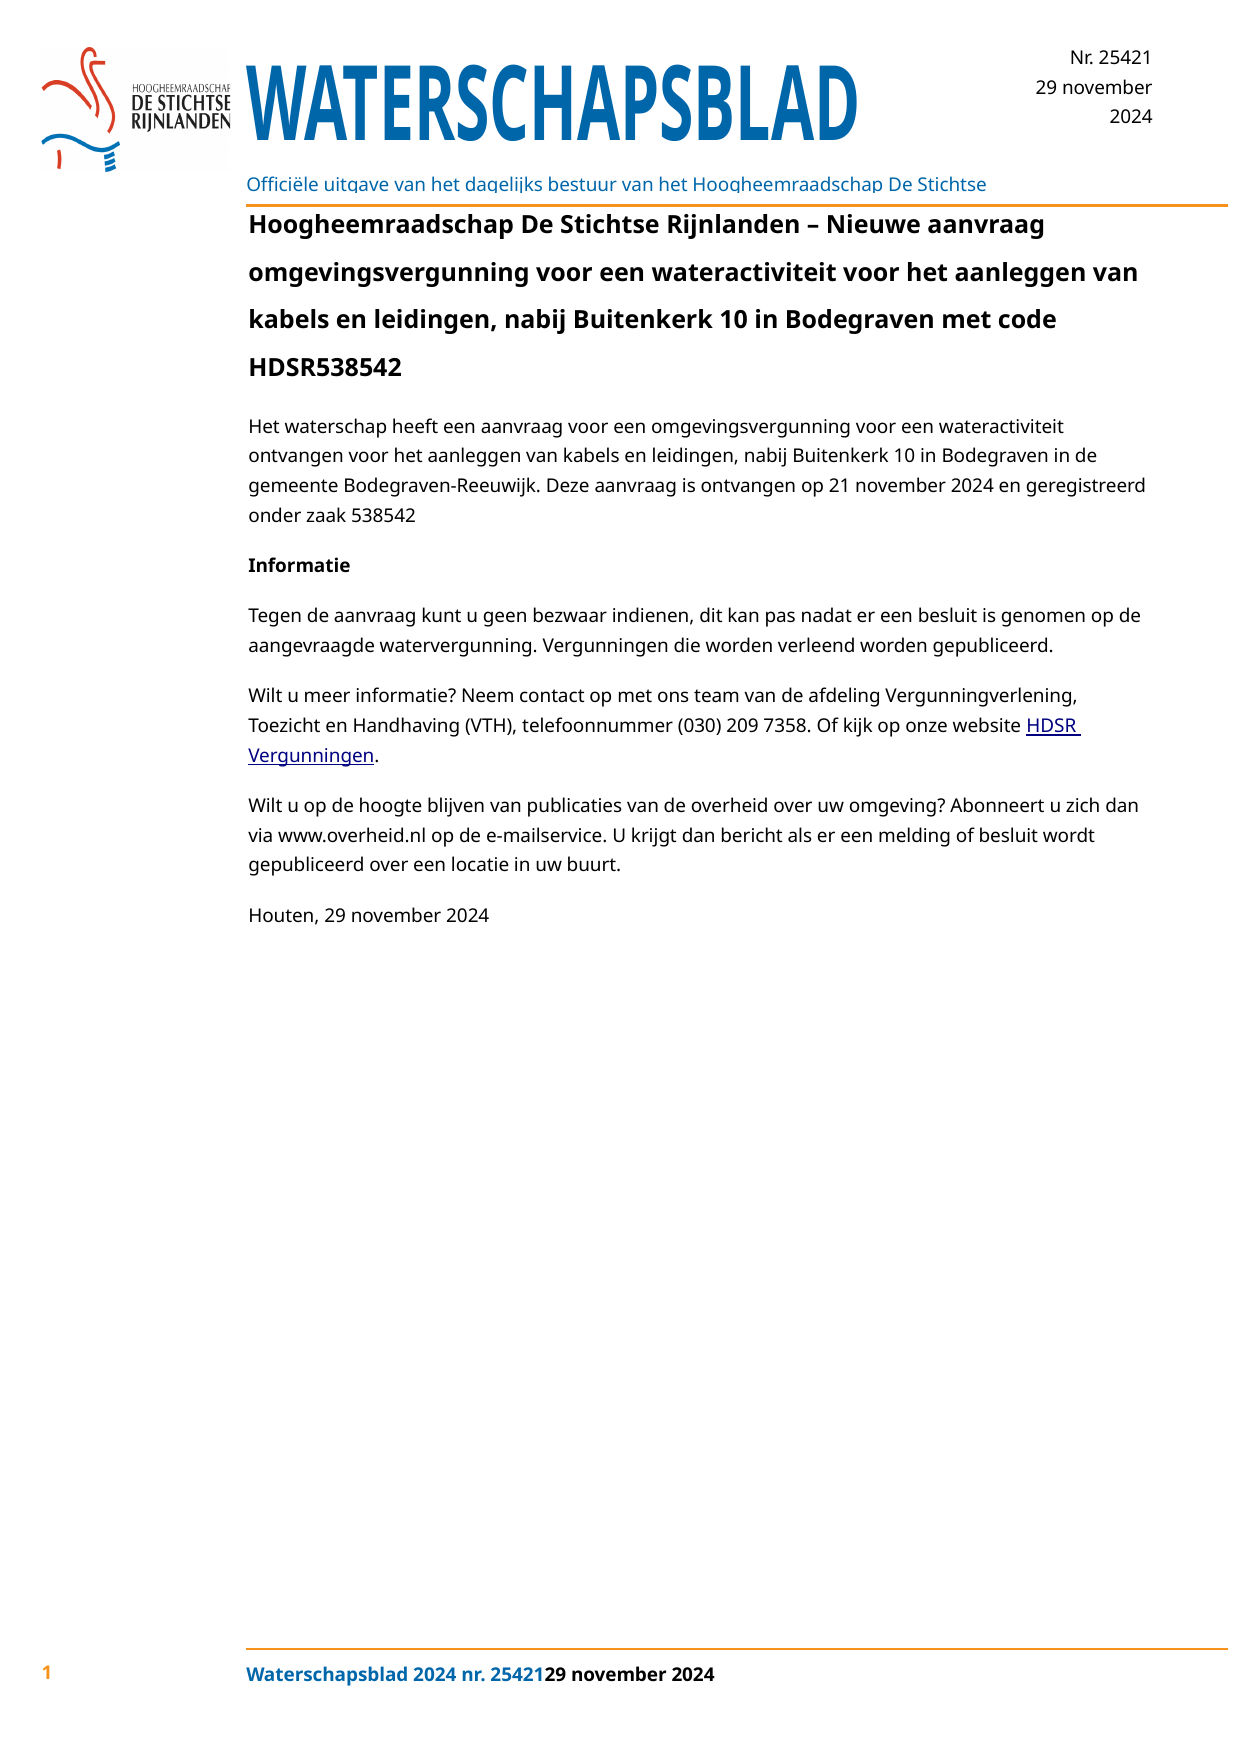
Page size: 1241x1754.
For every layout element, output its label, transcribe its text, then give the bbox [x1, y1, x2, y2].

picture [41, 47, 231, 172]
text Wilt u op de hoogte blijven van publicaties van de overheid over uw omgeving? Abonneert u zich dan via www.overheid.nl op de e-mailservice. U krijgt dan bericht als er een melding of besluit wordt gepubliceerd over een locatie in uw buurt. [248, 792, 1152, 877]
text Wilt u meer informatie? Neem contact op met ons team van de afdeling Vergunningverlening, Toezicht en Handhaving (VTH), telefoonnummer (030) 209 7358. Of kijk op onze website HDSR Vergunningen. [248, 683, 1152, 768]
text Informatie [248, 552, 1152, 578]
text Het waterschap heeft een aanvraag voor een omgevingsvergunning voor een wateractiviteit ontvangen voor het aanleggen van kabels en leidingen, nabij Buitenkerk 10 in Bodegraven in de gemeente Bodegraven-Reeuwijk. Deze aanvraag is ontvangen op 21 november 2024 en geregistreerd onder zaak 538542 [248, 413, 1152, 528]
text Hoogheemraadschap De Stichtse Rijnlanden – Nieuwe aanvraag omgevingsvergunning voor een wateractiviteit voor het aanleggen van kabels en leidingen, nabij Buitenkerk 10 in Bodegraven met code HDSR538542 [248, 207, 1152, 384]
text Houten, 29 november 2024 [248, 902, 1152, 928]
text Tegen de aanvraag kunt u geen bezwaar indienen, dit kan pas nadat er een besluit is genomen op de aangevraagde watervergunning. Vergunningen die worden verleend worden gepubliceerd. [248, 603, 1152, 658]
